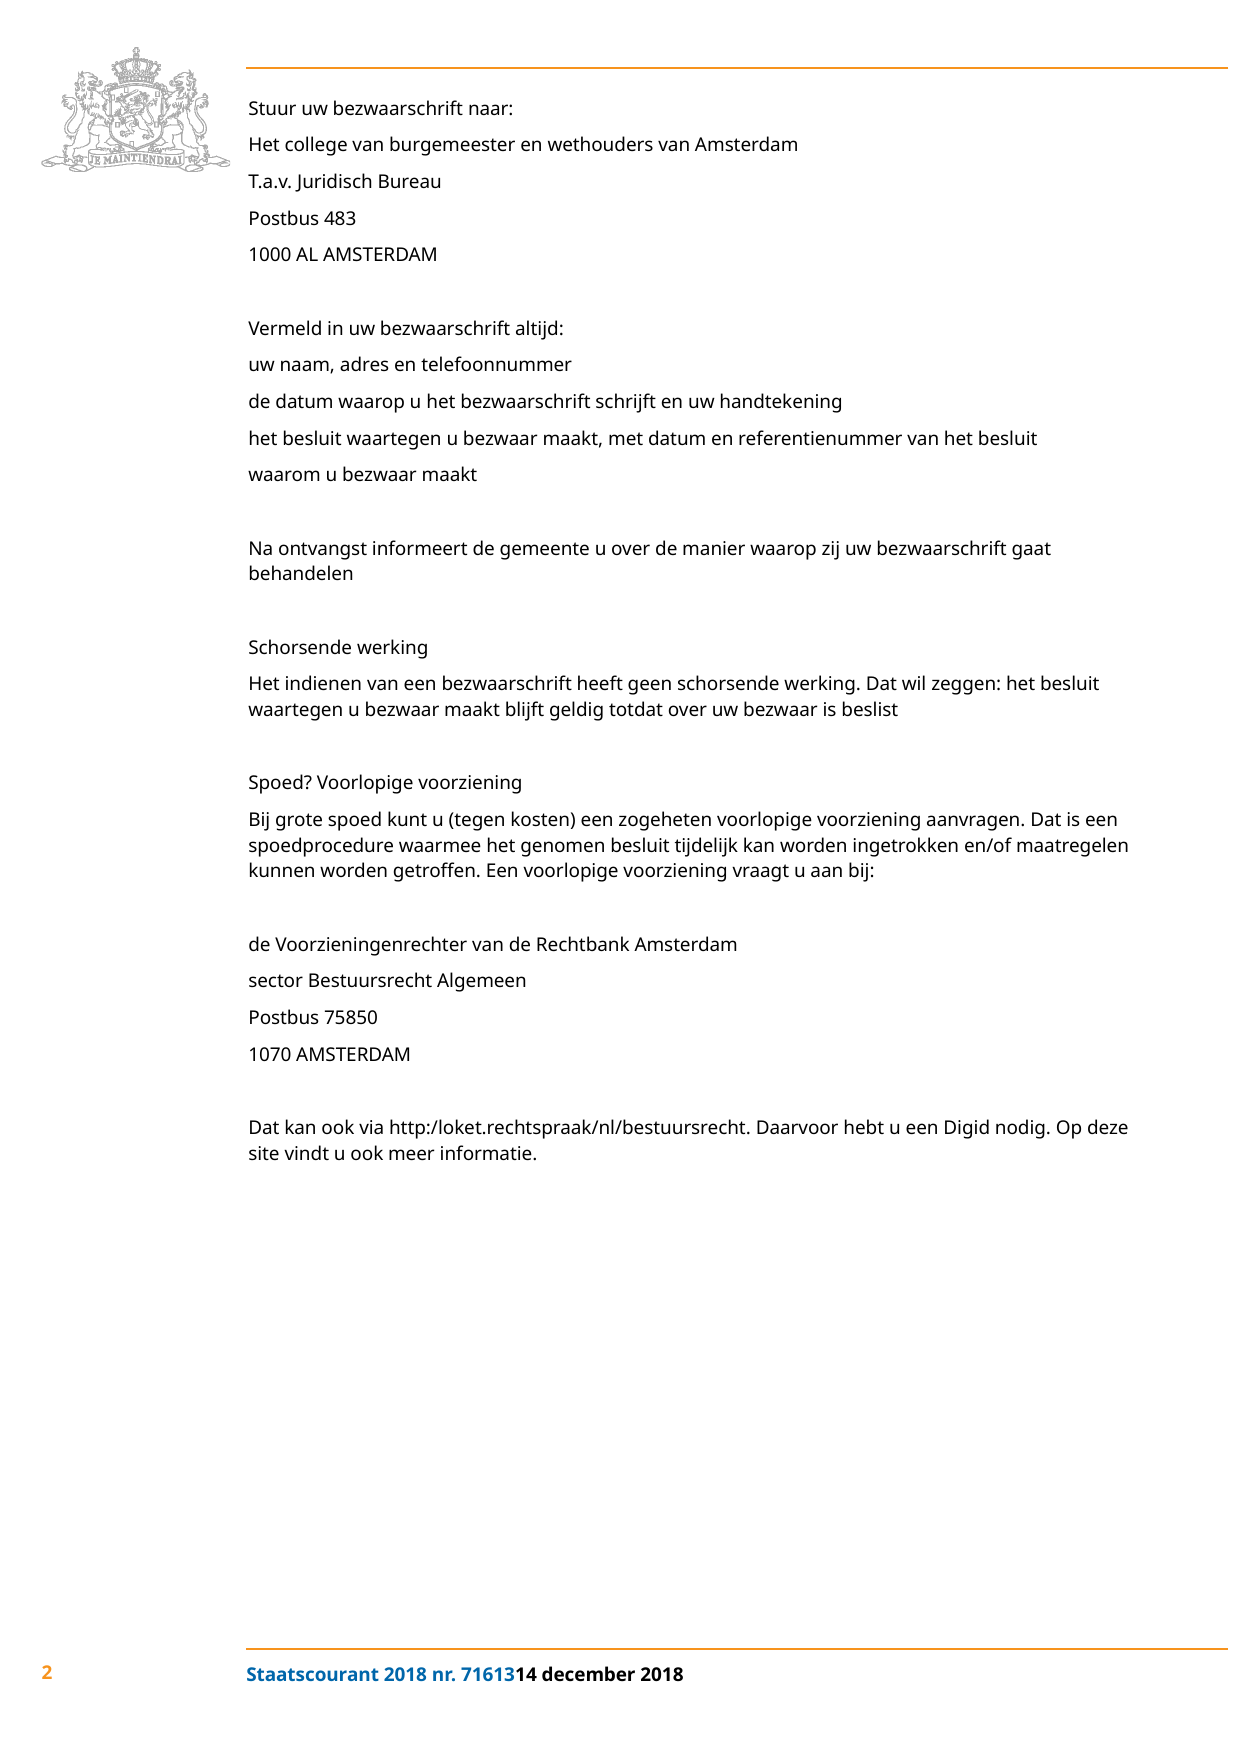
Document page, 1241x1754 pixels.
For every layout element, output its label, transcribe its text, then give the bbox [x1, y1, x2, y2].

text Dat kan ook via http:/loket.rechtspraak/nl/bestuursrecht. Daarvoor hebt u een Digid nodig. Op deze site vindt u ook meer informatie. [248, 1114, 1152, 1166]
text T.a.v. Juridisch Bureau [248, 168, 1152, 194]
text sector Bestuursrecht Algemeen [248, 968, 1152, 993]
text Het indienen van een bezwaarschrift heeft geen schorsende werking. Dat wil zeggen: het besluit waartegen u bezwaar maakt blijft geldig totdat over uw bezwaar is beslist [248, 671, 1152, 722]
text het besluit waartegen u bezwaar maakt, met datum en referentienummer van het besluit [248, 425, 1152, 451]
text Postbus 483 [248, 205, 1152, 231]
text 1070 AMSTERDAM [248, 1041, 1152, 1067]
text de datum waarop u het bezwaarschrift schrijft en uw handtekening [248, 388, 1152, 414]
text uw naam, adres en telefoonnummer [248, 351, 1152, 377]
text Schorsende werking [248, 634, 1152, 659]
text 1000 AL AMSTERDAM [248, 241, 1152, 267]
text waarom u bezwaar maakt [248, 461, 1152, 487]
text Vermeld in uw bezwaarschrift altijd: [248, 315, 1152, 341]
picture [41, 47, 231, 172]
text Na ontvangst informeert de gemeente u over de manier waarop zij uw bezwaarschrift gaat behandelen [248, 535, 1152, 586]
text Bij grote spoed kunt u (tegen kosten) een zogeheten voorlopige voorziening aanvragen. Dat is een spoedprocedure waarmee het genomen besluit tijdelijk kan worden ingetrokken en/of maatregelen kunnen worden getroffen. Een voorlopige voorziening vraagt u aan bij: [248, 806, 1152, 883]
text de Voorzieningenrechter van de Rechtbank Amsterdam [248, 931, 1152, 957]
text Postbus 75850 [248, 1004, 1152, 1030]
text Stuur uw bezwaarschrift naar: [248, 95, 1152, 121]
text Het college van burgemeester en wethouders van Amsterdam [248, 131, 1152, 157]
text Spoed? Voorlopige voorziening [248, 769, 1152, 795]
